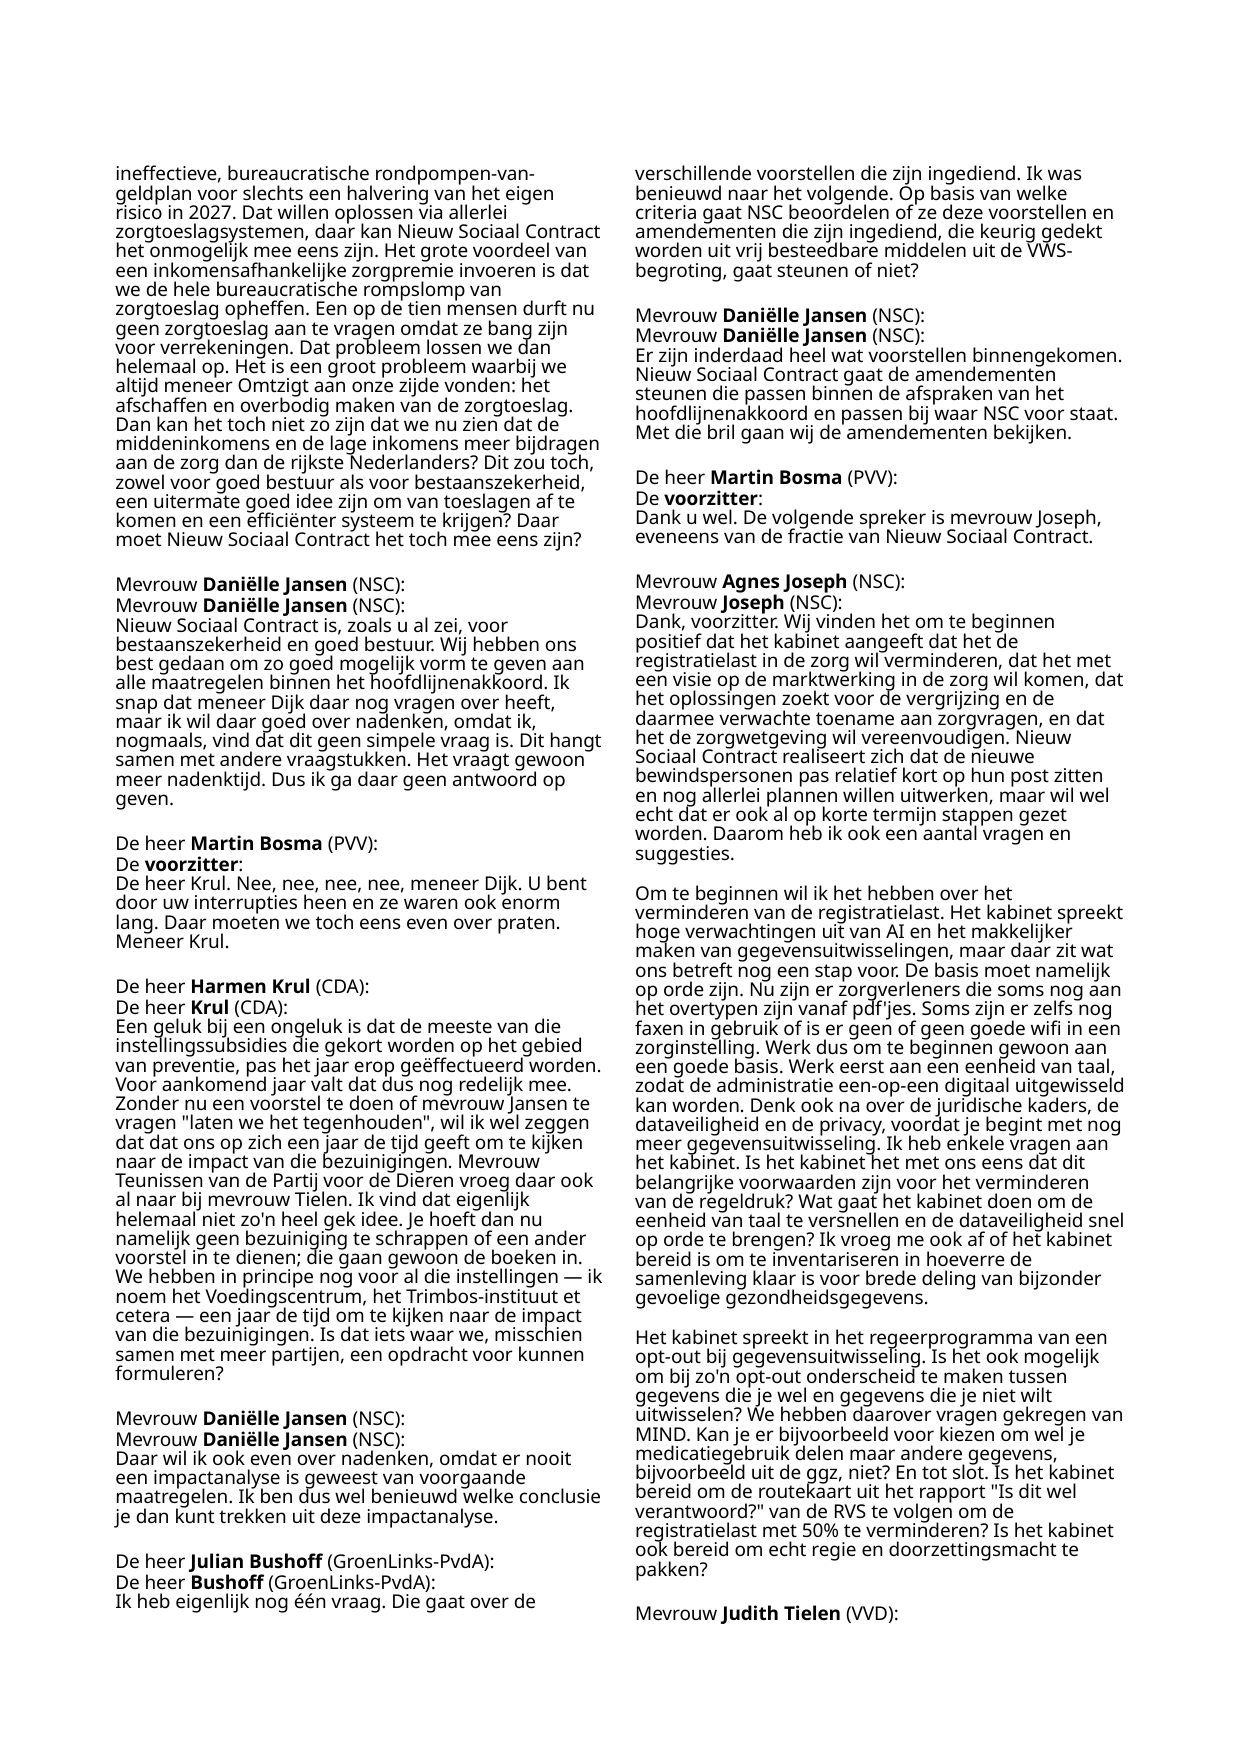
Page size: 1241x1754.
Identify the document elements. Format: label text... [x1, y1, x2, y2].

text Mevrouw Daniëlle Jansen (NSC): [115, 1405, 605, 1431]
text Mevrouw Daniëlle Jansen (NSC): [115, 1431, 605, 1450]
text Het kabinet spreekt in het regeerprogramma van een opt-out bij gegevensuitwisseling. Is het ook mogelijk om bij zo'n opt-out onderscheid te maken tussen gegevens die je wel en gegevens die je niet wilt uitwisselen? We hebben daarover vragen gekregen van MIND. Kan je er bijvoorbeeld voor kiezen om wel je medicatiegebruik delen maar andere gegevens, bijvoorbeeld uit de ggz, niet? En tot slot. Is het kabinet bereid om de routekaart uit het rapport "Is dit wel verantwoord?" van de RVS te volgen om de registratielast met 50% te verminderen? Is het kabinet ook bereid om echt regie en doorzettingsmacht te pakken? [635, 1329, 1125, 1580]
text Mevrouw Daniëlle Jansen (NSC): [115, 572, 605, 597]
text Dank u wel. De volgende spreker is mevrouw Joseph, eveneens van de fractie van Nieuw Sociaal Contract. [635, 509, 1125, 547]
text Mevrouw Agnes Joseph (NSC): [635, 568, 1125, 594]
text Mevrouw Daniëlle Jansen (NSC): [635, 327, 1125, 347]
text De heer Bushoff (GroenLinks-PvdA): [115, 1574, 605, 1593]
text Dank, voorzitter. Wij vinden het om te beginnen positief dat het kabinet aangeeft dat het de registratielast in de zorg wil verminderen, dat het met een visie op de marktwerking in de zorg wil komen, dat het oplossingen zoekt voor de vergrijzing en de daarmee verwachte toename aan zorgvragen, en dat het de zorgwetgeving wil vereenvoudigen. Nieuw Sociaal Contract realiseert zich dat de nieuwe bewindspersonen pas relatief kort op hun post zitten en nog allerlei plannen willen uitwerken, maar wil wel echt dat er ook al op korte termijn stappen gezet worden. Daarom heb ik ook een aantal vragen en suggesties. [635, 613, 1125, 864]
text Ik heb eigenlijk nog één vraag. Die gaat over de [115, 1593, 605, 1612]
text De heer Martin Bosma (PVV): [115, 830, 605, 856]
text De heer Krul. Nee, nee, nee, nee, meneer Dijk. U bent door uw interrupties heen en ze waren ook enorm lang. Daar moeten we toch eens even over praten. Meneer Krul. [115, 875, 605, 952]
text De heer Martin Bosma (PVV): [635, 464, 1125, 490]
text Daar wil ik ook even over nadenken, omdat er nooit een impactanalyse is geweest van voorgaande maatregelen. Ik ben dus wel benieuwd welke conclusie je dan kunt trekken uit deze impactanalyse. [115, 1450, 605, 1527]
text Mevrouw Judith Tielen (VVD): [635, 1601, 1125, 1626]
text De heer Julian Bushoff (GroenLinks-PvdA): [115, 1548, 605, 1574]
text De voorzitter: [115, 856, 605, 875]
text Nieuw Sociaal Contract is, zoals u al zei, voor bestaanszekerheid en goed bestuur. Wij hebben ons best gedaan om zo goed mogelijk vorm te geven aan alle maatregelen binnen het hoofdlijnenakkoord. Ik snap dat meneer Dijk daar nog vragen over heeft, maar ik wil daar goed over nadenken, omdat ik, nogmaals, vind dat dit geen simpele vraag is. Dit hangt samen met andere vraagstukken. Het vraagt gewoon meer nadenktijd. Dus ik ga daar geen antwoord op geven. [115, 617, 605, 809]
text De heer Harmen Krul (CDA): [115, 973, 605, 999]
text Mevrouw Daniëlle Jansen (NSC): [635, 302, 1125, 327]
text Er zijn inderdaad heel wat voorstellen binnengekomen. Nieuw Sociaal Contract gaat de amendementen steunen die passen binnen de afspraken van het hoofdlijnenakkoord en passen bij waar NSC voor staat. Met die bril gaan wij de amendementen bekijken. [635, 347, 1125, 443]
text Een geluk bij een ongeluk is dat de meeste van die instellingssubsidies die gekort worden op het gebied van preventie, pas het jaar erop geëffectueerd worden. Voor aankomend jaar valt dat dus nog redelijk mee. Zonder nu een voorstel te doen of mevrouw Jansen te vragen "laten we het tegenhouden", wil ik wel zeggen dat dat ons op zich een jaar de tijd geeft om te kijken naar de impact van die bezuinigingen. Mevrouw Teunissen van de Partij voor de Dieren vroeg daar ook al naar bij mevrouw Tielen. Ik vind dat eigenlijk helemaal niet zo'n heel gek idee. Je hoeft dan nu namelijk geen bezuiniging te schrappen of een ander voorstel in te dienen; die gaan gewoon de boeken in. We hebben in principe nog voor al die instellingen — ik noem het Voedingscentrum, het Trimbos-instituut et cetera — een jaar de tijd om te kijken naar de impact van die bezuinigingen. Is dat iets waar we, misschien samen met meer partijen, een opdracht voor kunnen formuleren? [115, 1018, 605, 1384]
text Om te beginnen wil ik het hebben over het verminderen van de registratielast. Het kabinet spreekt hoge verwachtingen uit van AI en het makkelijker maken van gegevensuitwisselingen, maar daar zit wat ons betreft nog een stap voor. De basis moet namelijk op orde zijn. Nu zijn er zorgverleners die soms nog aan het overtypen zijn vanaf pdf'jes. Soms zijn er zelfs nog faxen in gebruik of is er geen of geen goede wifi in een zorginstelling. Werk dus om te beginnen gewoon aan een goede basis. Werk eerst aan een eenheid van taal, zodat de administratie een-op-een digitaal uitgewisseld kan worden. Denk ook na over de juridische kaders, de dataveiligheid en de privacy, voordat je begint met nog meer gegevensuitwisseling. Ik heb enkele vragen aan het kabinet. Is het kabinet het met ons eens dat dit belangrijke voorwaarden zijn voor het verminderen van de regeldruk? Wat gaat het kabinet doen om de eenheid van taal te versnellen en de dataveiligheid snel op orde te brengen? Ik vroeg me ook af of het kabinet bereid is om te inventariseren in hoeverre de samenleving klaar is voor brede deling van bijzonder gevoelige gezondheidsgegevens. [635, 884, 1125, 1308]
text De voorzitter: [635, 490, 1125, 509]
text De heer Krul (CDA): [115, 999, 605, 1018]
text verschillende voorstellen die zijn ingediend. Ik was benieuwd naar het volgende. Op basis van welke criteria gaat NSC beoordelen of ze deze voorstellen en amendementen die zijn ingediend, die keurig gedekt worden uit vrij besteedbare middelen uit de VWS-begroting, gaat steunen of niet? [635, 165, 1125, 281]
text ineffectieve, bureaucratische rondpompen-van-geldplan voor slechts een halvering van het eigen risico in 2027. Dat willen oplossen via allerlei zorgtoeslagsystemen, daar kan Nieuw Sociaal Contract het onmogelijk mee eens zijn. Het grote voordeel van een inkomensafhankelijke zorgpremie invoeren is dat we de hele bureaucratische rompslomp van zorgtoeslag opheffen. Een op de tien mensen durft nu geen zorgtoeslag aan te vragen omdat ze bang zijn voor verrekeningen. Dat probleem lossen we dan helemaal op. Het is een groot probleem waarbij we altijd meneer Omtzigt aan onze zijde vonden: het afschaffen en overbodig maken van de zorgtoeslag. Dan kan het toch niet zo zijn dat we nu zien dat de middeninkomens en de lage inkomens meer bijdragen aan de zorg dan de rijkste Nederlanders? Dit zou toch, zowel voor goed bestuur als voor bestaanszekerheid, een uitermate goed idee zijn om van toeslagen af te komen en een efficiënter systeem te krijgen? Daar moet Nieuw Sociaal Contract het toch mee eens zijn? [115, 165, 605, 551]
text Mevrouw Daniëlle Jansen (NSC): [115, 597, 605, 617]
text Mevrouw Joseph (NSC): [635, 594, 1125, 613]
